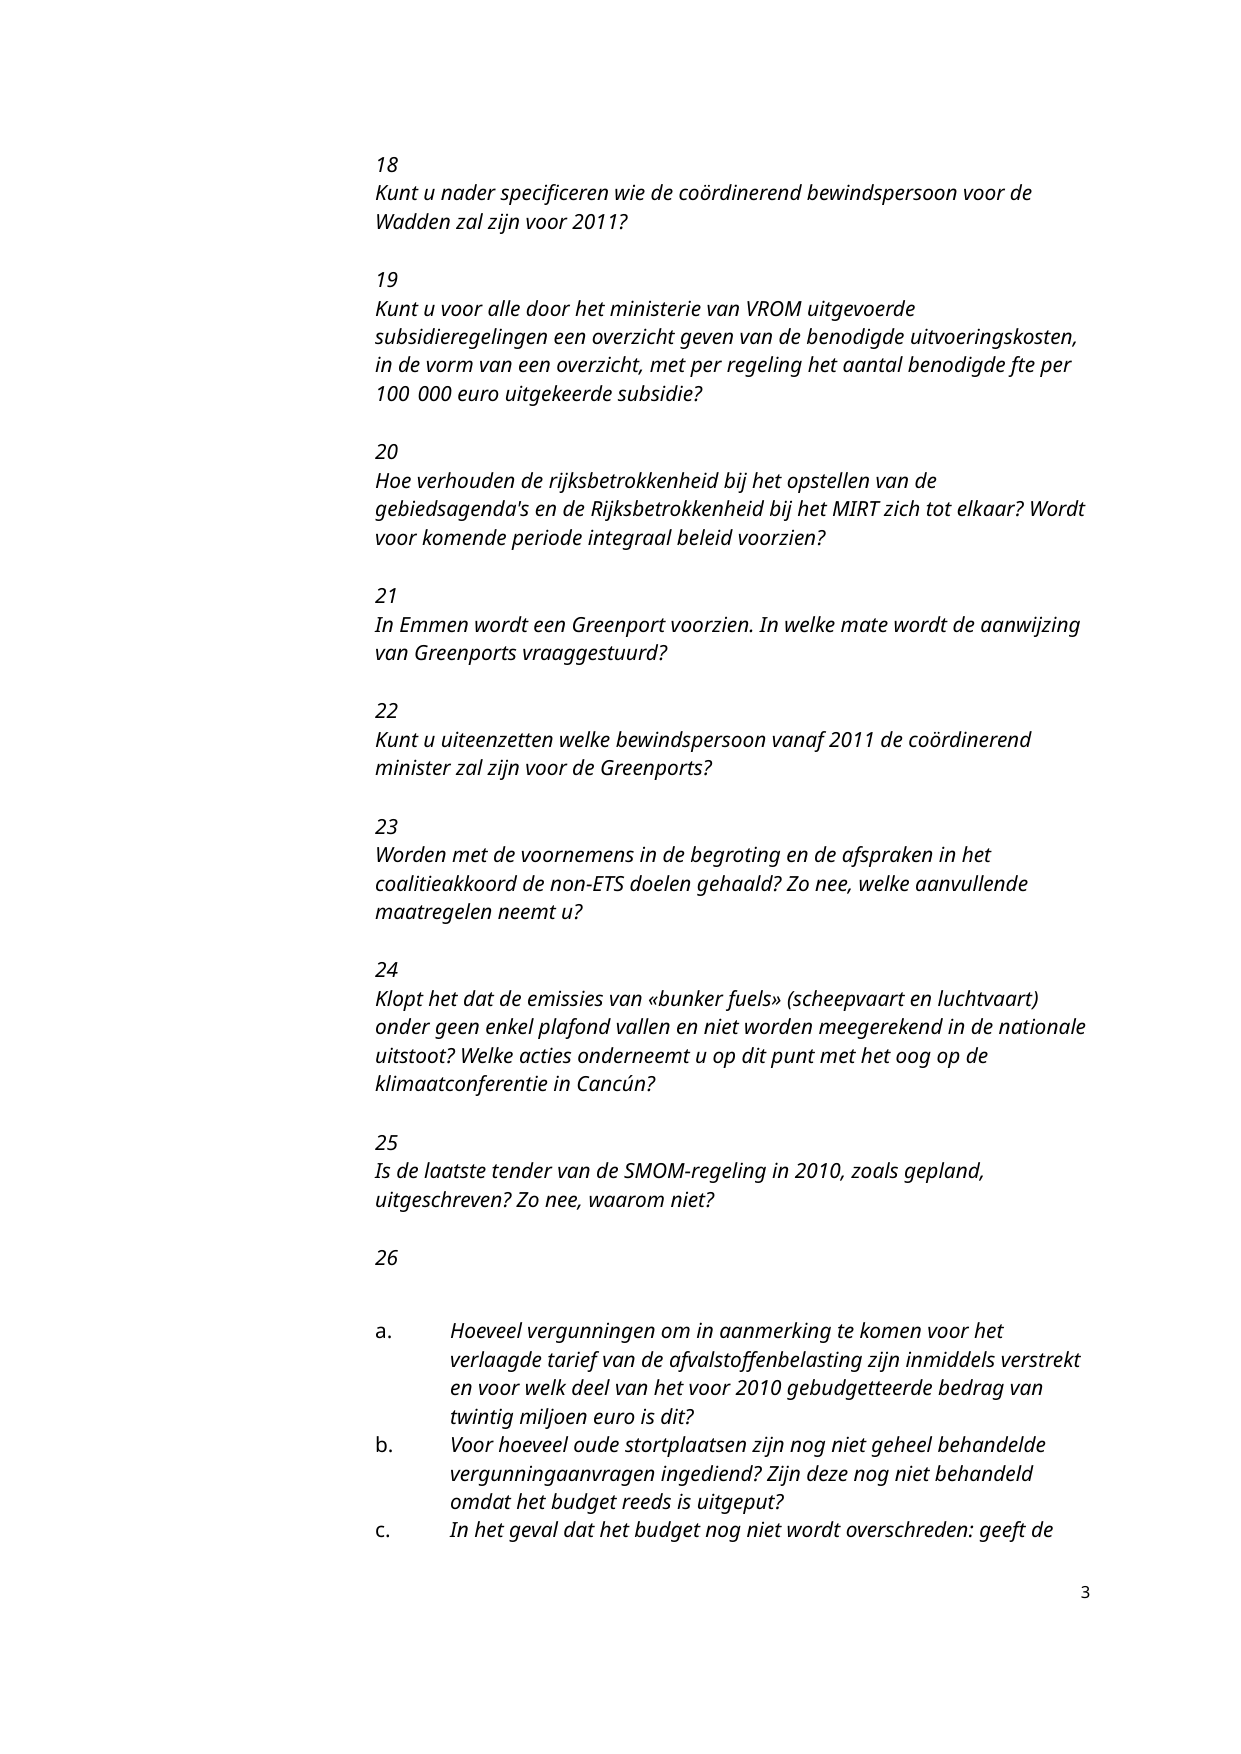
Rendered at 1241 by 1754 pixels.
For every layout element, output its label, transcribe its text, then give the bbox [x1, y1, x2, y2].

text Kunt u uiteenzetten welke bewindspersoon vanaf 2011 de coördinerend minister zal zijn voor de Greenports? [375, 725, 1090, 782]
text 22 [375, 697, 1090, 725]
text 21 [375, 581, 1090, 610]
list Hoeveel vergunningen om in aanmerking te komen voor het verlaagde tarief van de afvalstoffenbelasting zijn inmiddels verstrekt en voor welk deel van het voor 2010 gebudgetteerde bedrag van twintig miljoen euro is dit? [375, 1317, 1090, 1430]
text 25 [375, 1128, 1090, 1156]
text 18 [375, 150, 1090, 178]
text Kunt u nader specificeren wie de coördinerend bewindspersoon voor de Wadden zal zijn voor 2011? [375, 178, 1090, 235]
text Klopt het dat de emissies van «bunker fuels» (scheepvaart en luchtvaart) onder geen enkel plafond vallen en niet worden meegerekend in de nationale uitstoot? Welke acties onderneemt u op dit punt met het oog op de klimaatconferentie in Cancún? [375, 984, 1090, 1098]
list In het geval dat het budget nog niet wordt overschreden: geeft de [375, 1516, 1090, 1544]
text In Emmen wordt een Greenport voorzien. In welke mate wordt de aanwijzing van Greenports vraaggestuurd? [375, 610, 1090, 667]
text Hoe verhouden de rijksbetrokkenheid bij het opstellen van de gebiedsagenda's en de Rijksbetrokkenheid bij het MIRT zich tot elkaar? Wordt voor komende periode integraal beleid voorzien? [375, 466, 1090, 551]
text Is de laatste tender van de SMOM-regeling in 2010, zoals gepland, uitgeschreven? Zo nee, waarom niet? [375, 1156, 1090, 1213]
text 26 [375, 1243, 1090, 1272]
text 24 [375, 956, 1090, 984]
text 23 [375, 812, 1090, 840]
text 19 [375, 265, 1090, 294]
text Kunt u voor alle door het ministerie van VROM uitgevoerde subsidieregelingen een overzicht geven van de benodigde uitvoeringskosten, in de vorm van een overzicht, met per regeling het aantal benodigde fte per 100 000 euro uitgekeerde subsidie? [375, 294, 1090, 407]
text Worden met de voornemens in de begroting en de afspraken in het coalitieakkoord de non-ETS doelen gehaald? Zo nee, welke aanvullende maatregelen neemt u? [375, 840, 1090, 926]
text 20 [375, 437, 1090, 466]
list Voor hoeveel oude stortplaatsen zijn nog niet geheel behandelde vergunningaanvragen ingediend? Zijn deze nog niet behandeld omdat het budget reeds is uitgeput? [375, 1430, 1090, 1516]
